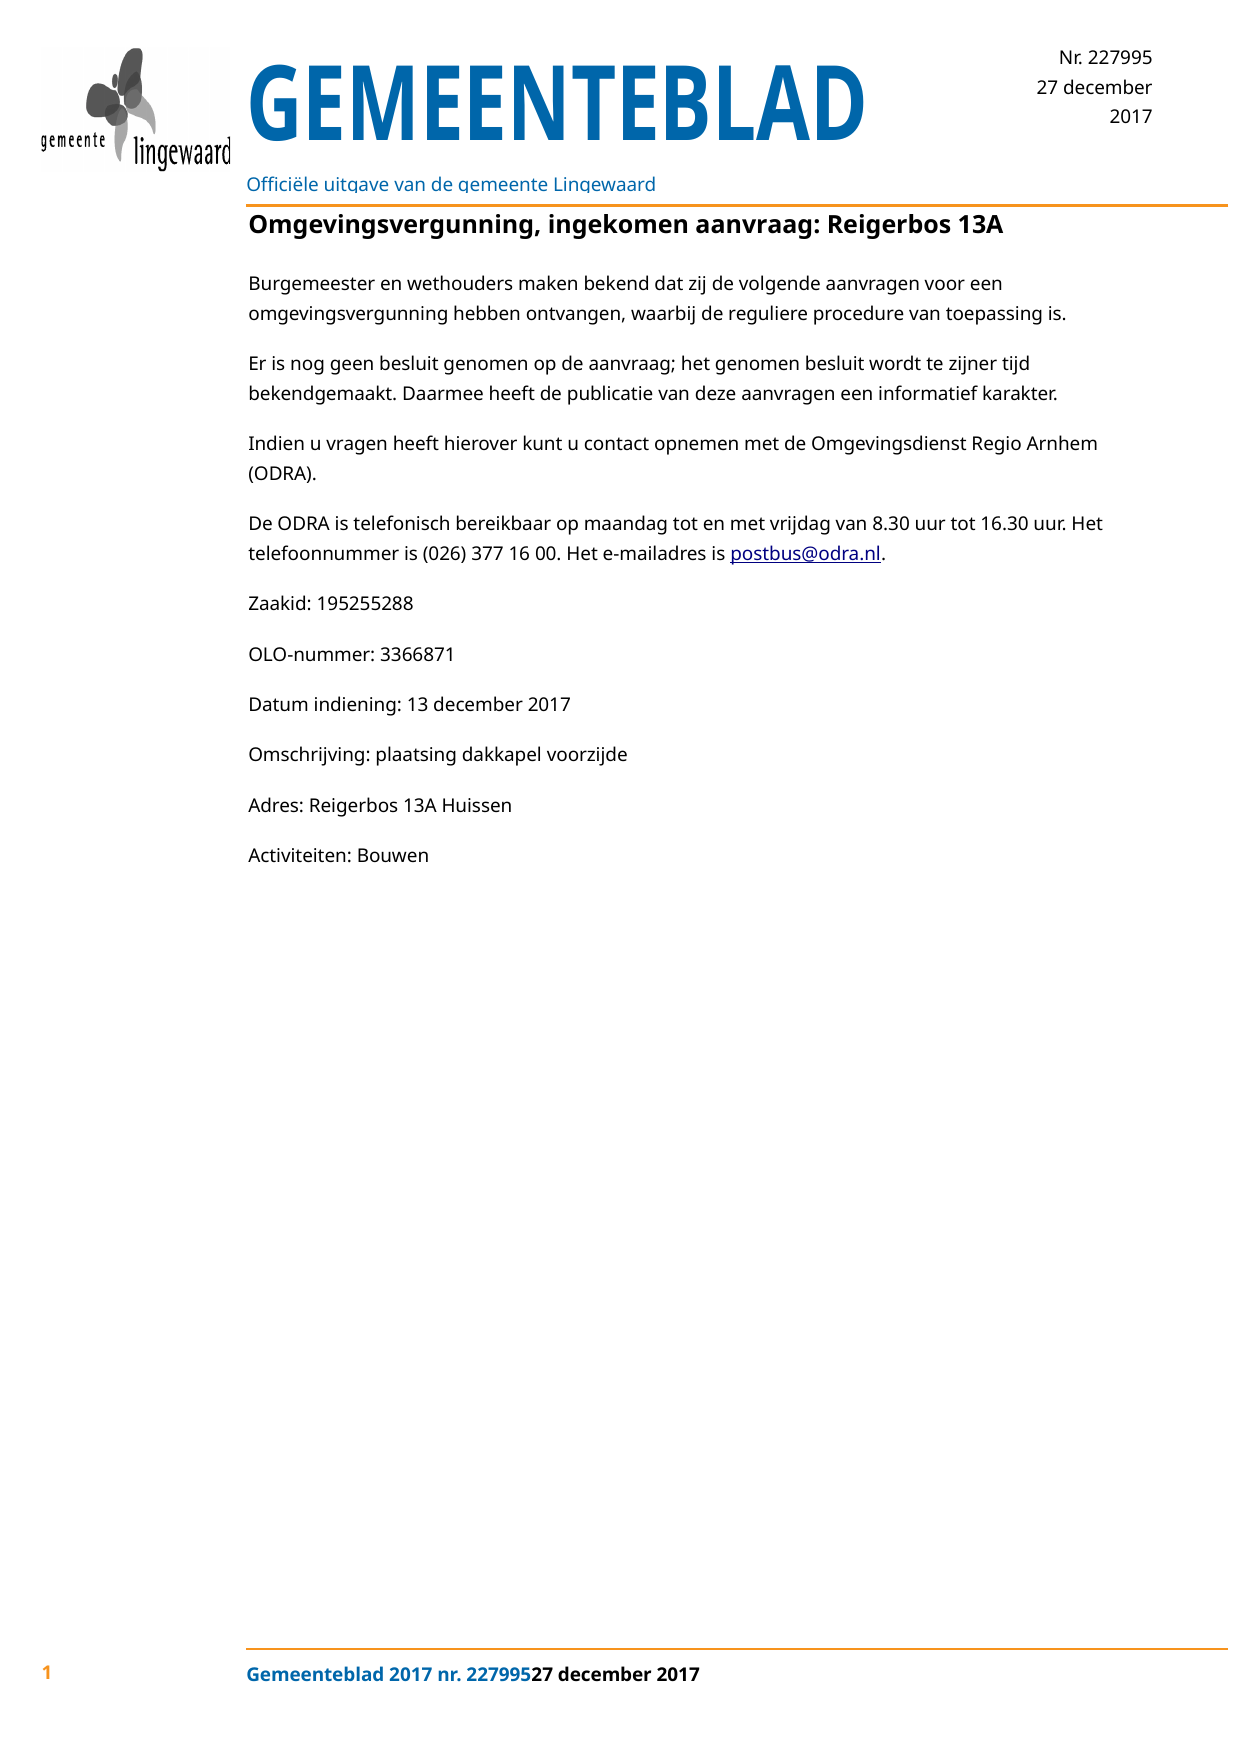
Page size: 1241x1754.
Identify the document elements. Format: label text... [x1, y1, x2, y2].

text De ODRA is telefonisch bereikbaar op maandag tot en met vrijdag van 8.30 uur tot 16.30 uur. Het telefoonnummer is (026) 377 16 00. Het e-mailadres is postbus@odra.nl. [248, 510, 1152, 566]
text Datum indiening: 13 december 2017 [248, 691, 1152, 717]
text Indien u vragen heeft hierover kunt u contact opnemen met de Omgevingsdienst Regio Arnhem (ODRA). [248, 430, 1152, 486]
text Activiteiten: Bouwen [248, 842, 1152, 868]
text OLO-nummer: 3366871 [248, 641, 1152, 666]
picture [41, 47, 231, 172]
text Burgemeester en wethouders maken bekend dat zij de volgende aanvragen voor een omgevingsvergunning hebben ontvangen, waarbij de reguliere procedure van toepassing is. [248, 270, 1152, 326]
text Zaakid: 195255288 [248, 590, 1152, 616]
text Omgevingsvergunning, ingekomen aanvraag: Reigerbos 13A [248, 207, 1152, 241]
text Adres: Reigerbos 13A Huissen [248, 792, 1152, 818]
text Er is nog geen besluit genomen op de aanvraag; het genomen besluit wordt te zijner tijd bekendgemaakt. Daarmee heeft de publicatie van deze aanvragen een informatief karakter. [248, 350, 1152, 406]
text Omschrijving: plaatsing dakkapel voorzijde [248, 742, 1152, 767]
